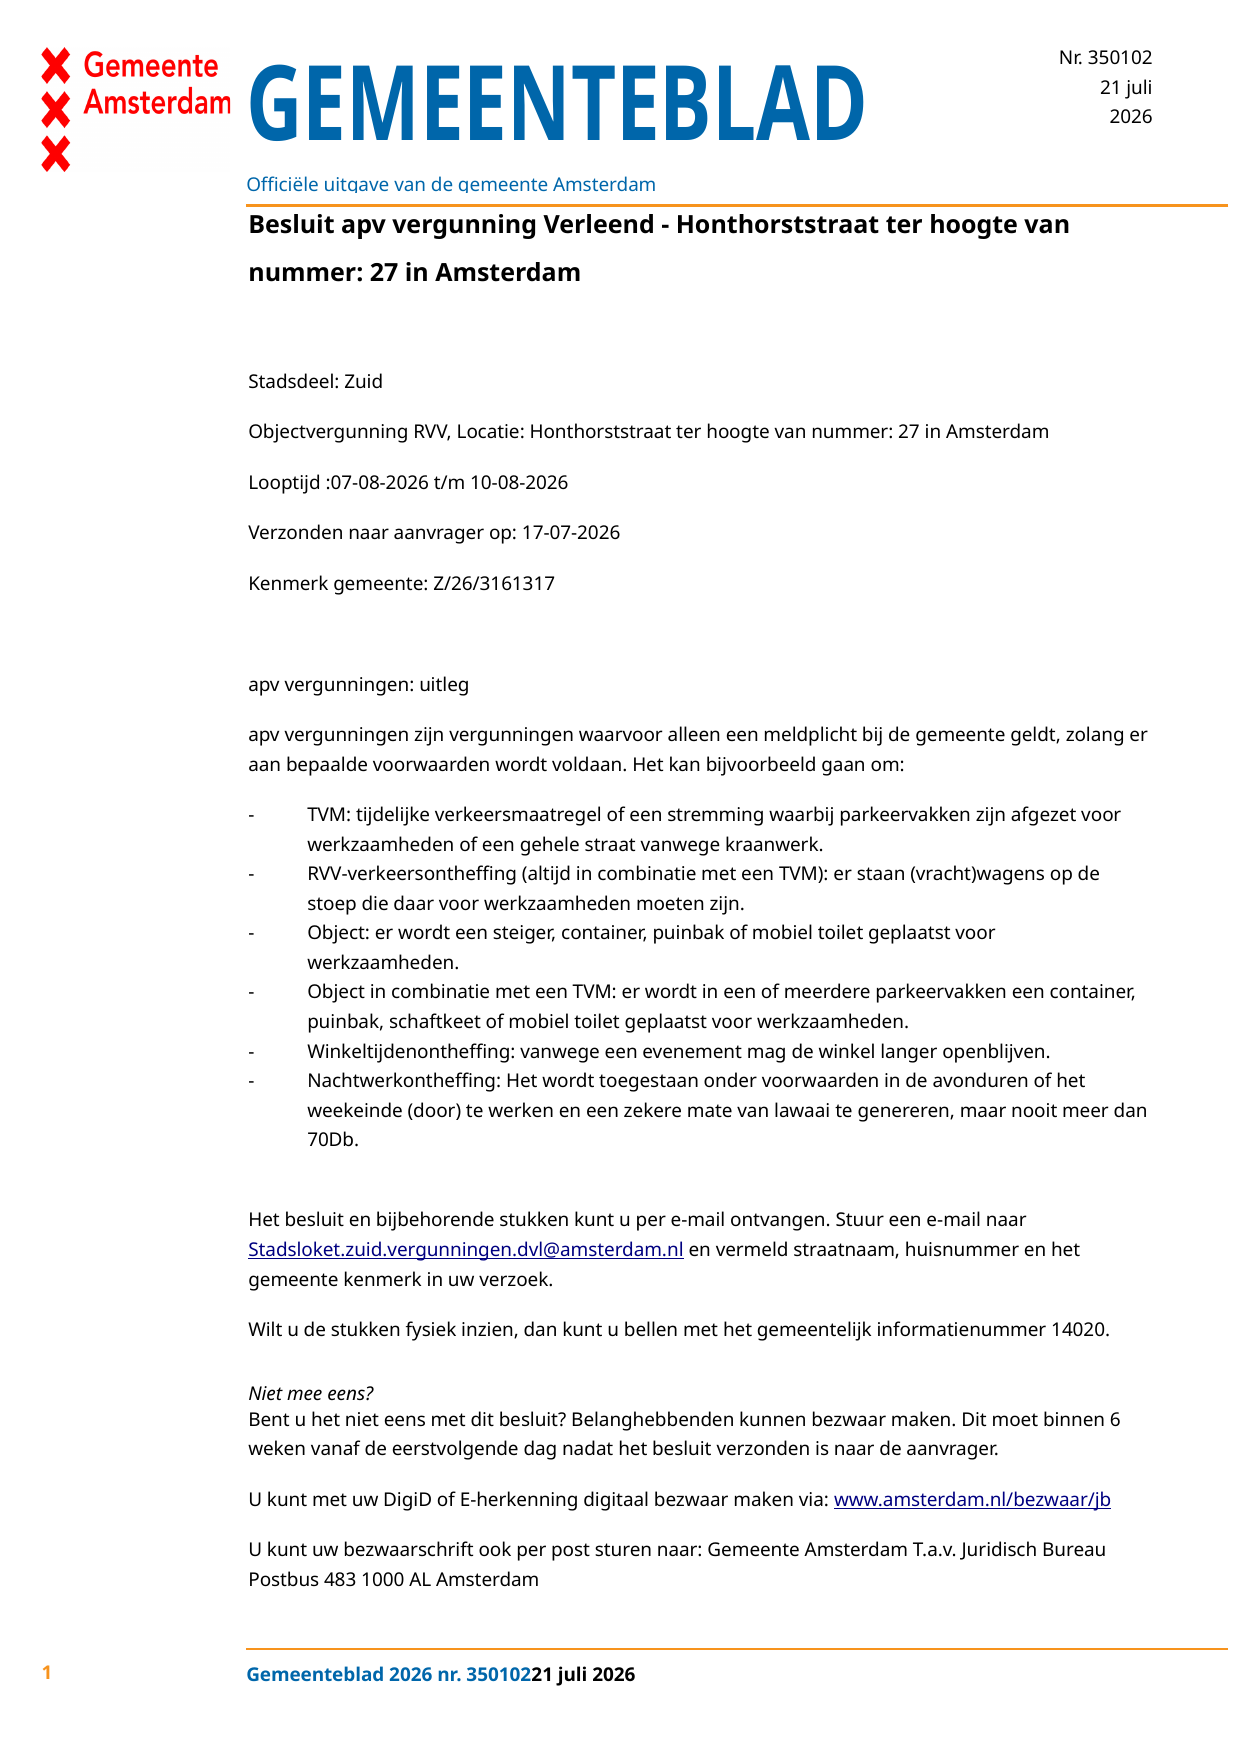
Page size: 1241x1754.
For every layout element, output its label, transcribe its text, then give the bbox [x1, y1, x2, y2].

list RVV-verkeersontheffing (altijd in combinatie met een TVM): er staan (vracht)wagens op de stoep die daar voor werkzaamheden moeten zijn. [248, 860, 1152, 916]
text Stadsdeel: Zuid [248, 368, 1152, 394]
text apv vergunningen: uitleg [248, 671, 1152, 697]
list Nachtwerkontheffing: Het wordt toegestaan onder voorwaarden in de avonduren of het weekeinde (door) te werken en een zekere mate van lawaai te genereren, maar nooit meer dan 70Db. [248, 1067, 1152, 1152]
text U kunt uw bezwaarschrift ook per post sturen naar: Gemeente Amsterdam T.a.v. Juridisch Bureau Postbus 483 1000 AL Amsterdam [248, 1536, 1152, 1592]
list Winkeltijdenontheffing: vanwege een evenement mag de winkel langer openblijven. [248, 1038, 1152, 1064]
text Besluit apv vergunning Verleend - Honthorststraat ter hoogte van nummer: 27 in Amsterdam [248, 207, 1152, 288]
text Wilt u de stukken fysiek inzien, dan kunt u bellen met het gemeentelijk informatienummer 14020. [248, 1316, 1152, 1342]
text apv vergunningen zijn vergunningen waarvoor alleen een meldplicht bij de gemeente geldt, zolang er aan bepaalde voorwaarden wordt voldaan. Het kan bijvoorbeeld gaan om: [248, 721, 1152, 777]
text Objectvergunning RVV, Locatie: Honthorststraat ter hoogte van nummer: 27 in Amsterdam [248, 419, 1152, 444]
picture [41, 47, 231, 172]
text Kenmerk gemeente: Z/26/3161317 [248, 570, 1152, 596]
text U kunt met uw DigiD of E-herkenning digitaal bezwaar maken via: www.amsterdam.nl/bezwaar/jb [248, 1486, 1152, 1512]
list Object in combinatie met een TVM: er wordt in een of meerdere parkeervakken een container, puinbak, schaftkeet of mobiel toilet geplaatst voor werkzaamheden. [248, 979, 1152, 1034]
text Niet mee eens? [248, 1380, 1152, 1406]
text Het besluit en bijbehorende stukken kunt u per e-mail ontvangen. Stuur een e-mail naar Stadsloket.zuid.vergunningen.dvl@amsterdam.nl en vermeld straatnaam, huisnummer en het gemeente kenmerk in uw verzoek. [248, 1207, 1152, 1292]
text Verzonden naar aanvrager op: 17-07-2026 [248, 519, 1152, 545]
list Object: er wordt een steiger, container, puinbak of mobiel toilet geplaatst voor werkzaamheden. [248, 919, 1152, 975]
text Bent u het niet eens met dit besluit? Belanghebbenden kunnen bezwaar maken. Dit moet binnen 6 weken vanaf de eerstvolgende dag nadat het besluit verzonden is naar de aanvrager. [248, 1406, 1152, 1461]
list TVM: tijdelijke verkeersmaatregel of een stremming waarbij parkeervakken zijn afgezet voor werkzaamheden of een gehele straat vanwege kraanwerk. [248, 801, 1152, 857]
text Looptijd :07-08-2026 t/m 10-08-2026 [248, 469, 1152, 495]
